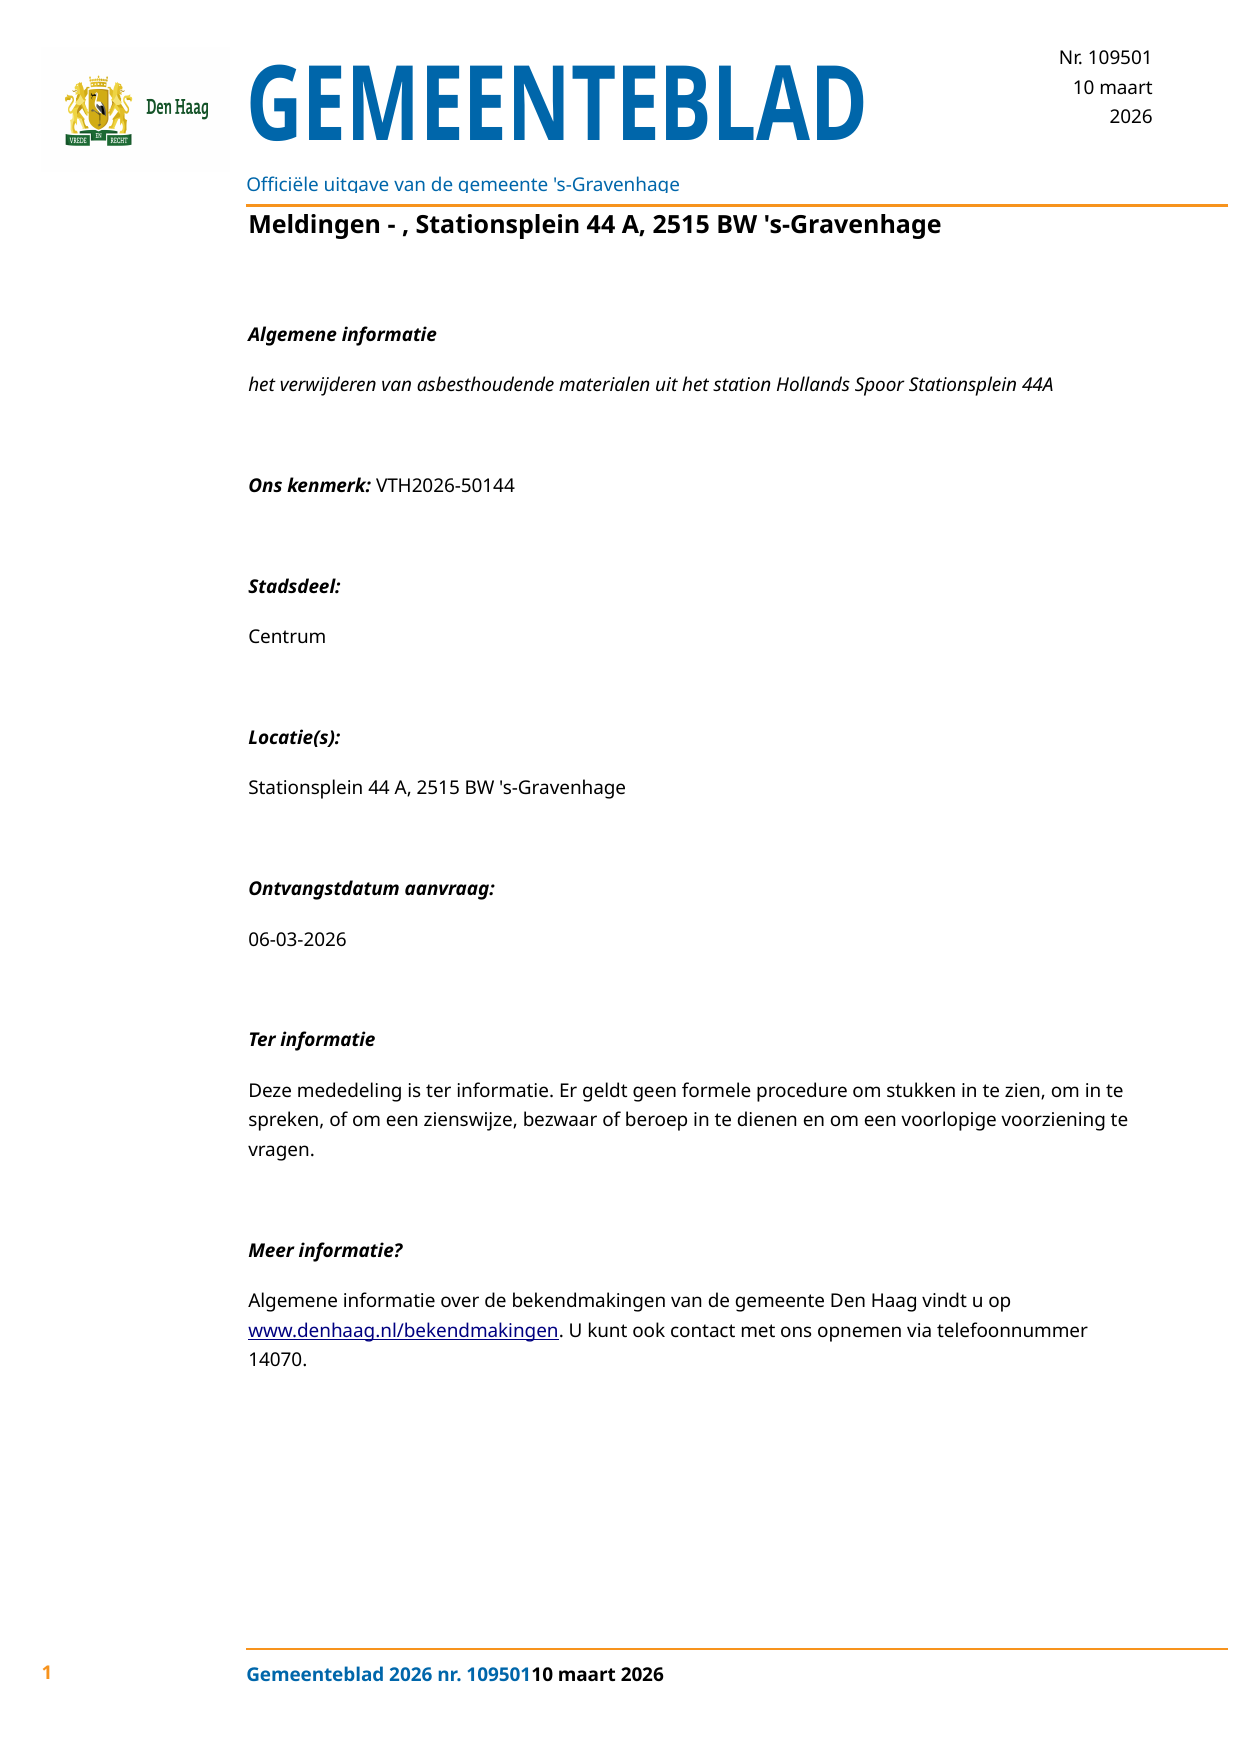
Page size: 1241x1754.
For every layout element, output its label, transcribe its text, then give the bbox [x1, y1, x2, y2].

text Algemene informatie [248, 321, 1152, 346]
text het verwijderen van asbesthoudende materialen uit het station Hollands Spoor Stationsplein 44A [248, 371, 1152, 397]
picture [41, 47, 231, 172]
text Stationsplein 44 A, 2515 BW 's-Gravenhage [248, 774, 1152, 800]
text Locatie(s): [248, 724, 1152, 750]
text Algemene informatie over de bekendmakingen van de gemeente Den Haag vindt u op www.denhaag.nl/bekendmakingen. U kunt ook contact met ons opnemen via telefoonnummer 14070. [248, 1287, 1152, 1372]
text 06-03-2026 [248, 926, 1152, 951]
text Deze mededeling is ter informatie. Er geldt geen formele procedure om stukken in te zien, om in te spreken, of om een zienswijze, bezwaar of beroep in te dienen en om een voorlopige voorziening te vragen. [248, 1077, 1152, 1162]
text Ons kenmerk: VTH2026-50144 [248, 472, 1152, 498]
text Meer informatie? [248, 1237, 1152, 1263]
text Centrum [248, 623, 1152, 649]
text Ontvangstdatum aanvraag: [248, 875, 1152, 901]
text Stadsdeel: [248, 573, 1152, 598]
text Ter informatie [248, 1027, 1152, 1052]
text Meldingen - , Stationsplein 44 A, 2515 BW 's-Gravenhage [248, 207, 1152, 241]
